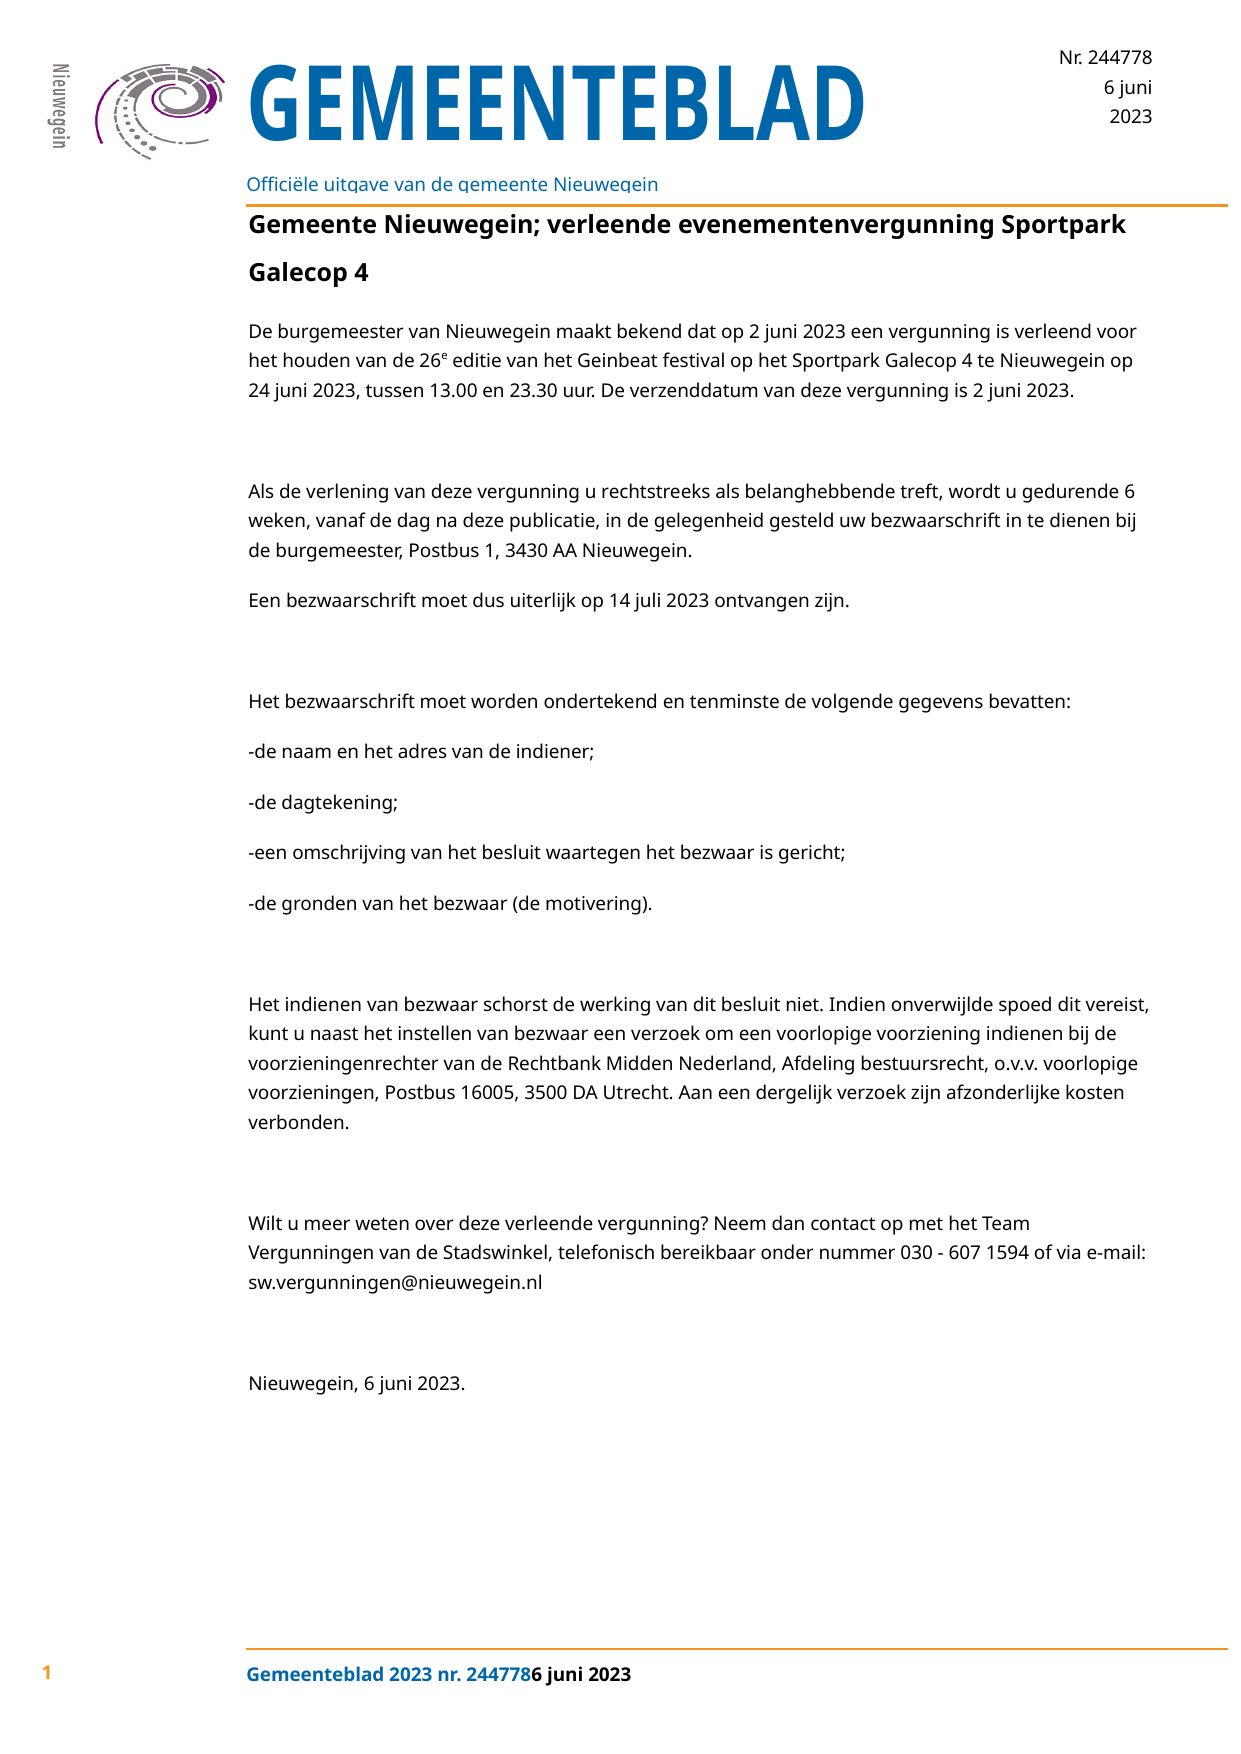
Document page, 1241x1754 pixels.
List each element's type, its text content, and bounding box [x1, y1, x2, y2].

text -een omschrijving van het besluit waartegen het bezwaar is gericht; [248, 839, 1152, 865]
text De burgemeester van Nieuwegein maakt bekend dat op 2 juni 2023 een vergunning is verleend voor het houden van de 26e editie van het Geinbeat festival op het Sportpark Galecop 4 te Nieuwegein op 24 juni 2023, tussen 13.00 en 23.30 uur. De verzenddatum van deze vergunning is 2 juni 2023. [248, 318, 1152, 403]
text Nieuwegein, 6 juni 2023. [248, 1370, 1152, 1396]
text -de dagtekening; [248, 789, 1152, 815]
text Het bezwaarschrift moet worden ondertekend en tenminste de volgende gegevens bevatten: [248, 688, 1152, 714]
text Het indienen van bezwaar schorst de werking van dit besluit niet. Indien onverwijlde spoed dit vereist, kunt u naast het instellen van bezwaar een verzoek om een voorlopige voorziening indienen bij de voorzieningenrechter van de Rechtbank Midden Nederland, Afdeling bestuursrecht, o.v.v. voorlopige voorzieningen, Postbus 16005, 3500 DA Utrecht. Aan een dergelijk verzoek zijn afzonderlijke kosten verbonden. [248, 991, 1152, 1135]
text Als de verlening van deze vergunning u rechtstreeks als belanghebbende treft, wordt u gedurende 6 weken, vanaf de dag na deze publicatie, in de gelegenheid gesteld uw bezwaarschrift in te dienen bij de burgemeester, Postbus 1, 3430 AA Nieuwegein. [248, 478, 1152, 563]
text -de gronden van het bezwaar (de motivering). [248, 890, 1152, 916]
text Wilt u meer weten over deze verleende vergunning? Neem dan contact op met het Team Vergunningen van de Stadswinkel, telefonisch bereikbaar onder nummer 030 - 607 1594 of via e-mail: sw.vergunningen@nieuwegein.nl [248, 1210, 1152, 1295]
text -de naam en het adres van de indiener; [248, 739, 1152, 764]
text Gemeente Nieuwegein; verleende evenementenvergunning Sportpark Galecop 4 [248, 207, 1152, 288]
picture [41, 47, 231, 172]
text Een bezwaarschrift moet dus uiterlijk op 14 juli 2023 ontvangen zijn. [248, 587, 1152, 613]
